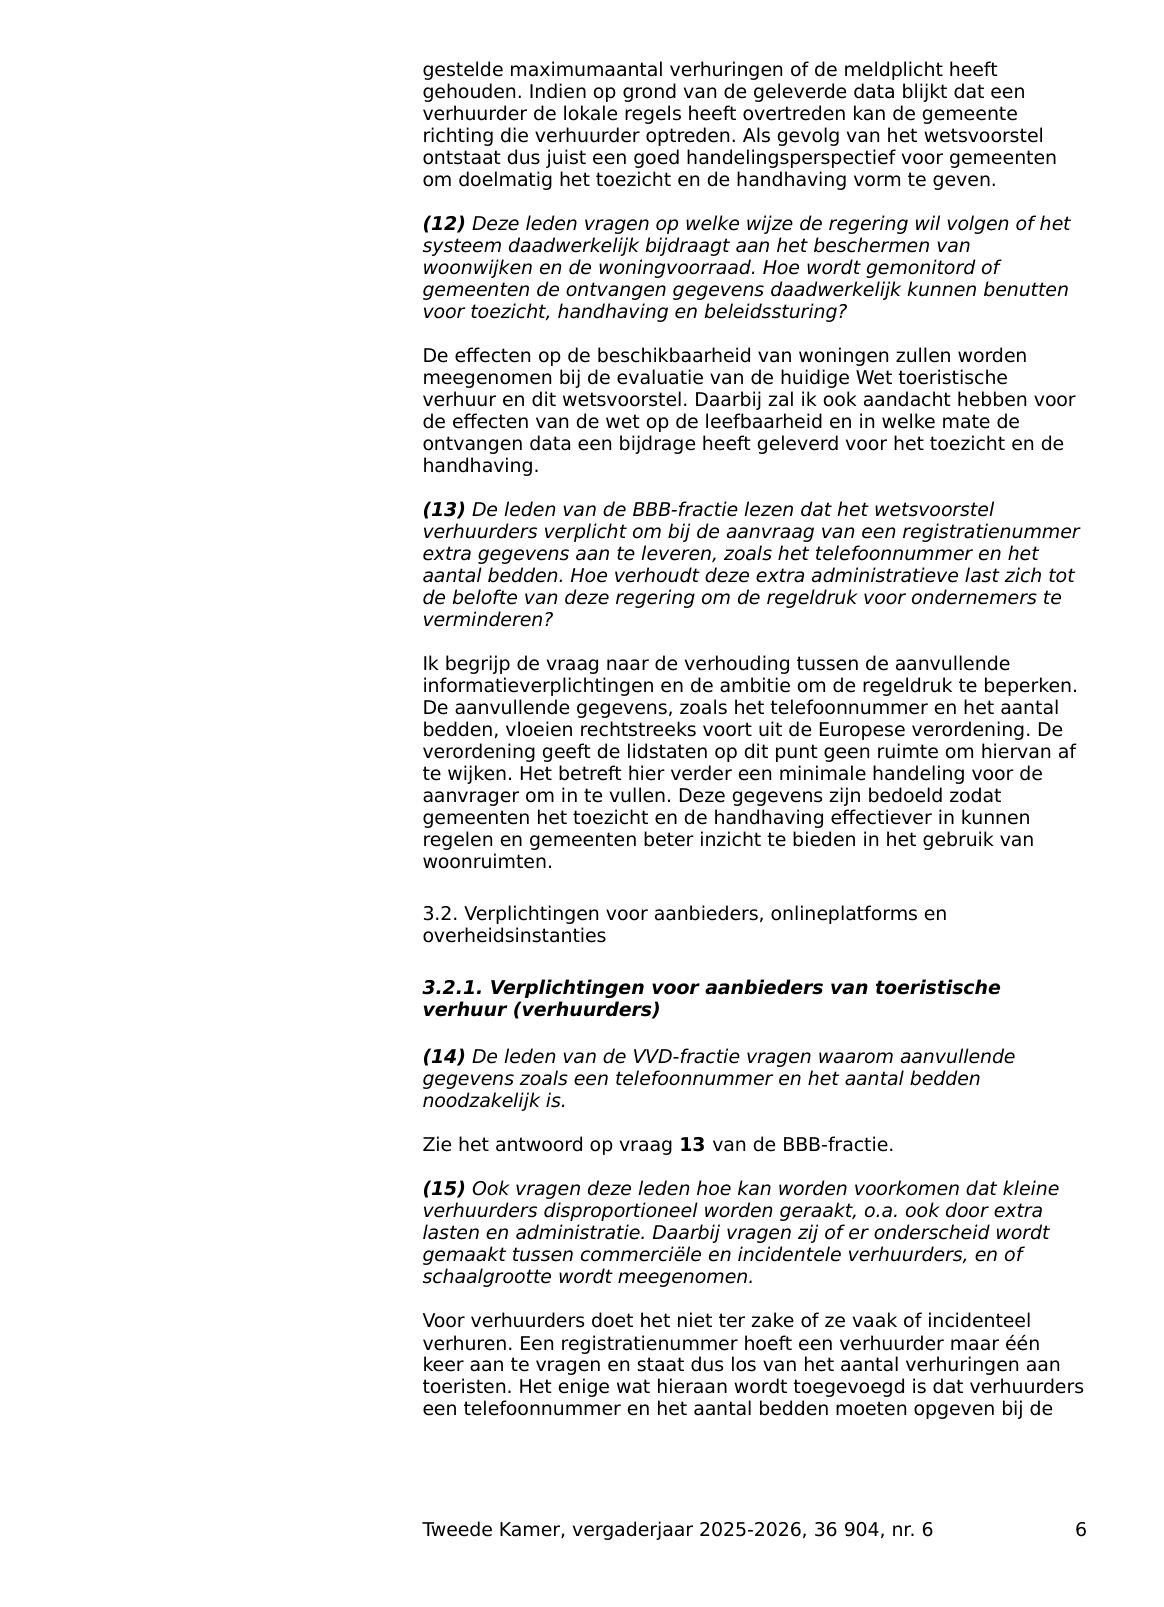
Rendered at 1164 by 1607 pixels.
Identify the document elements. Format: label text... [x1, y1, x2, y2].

text (13) De leden van de BBB-fractie lezen dat het wetsvoorstel verhuurders verplicht om bij de aanvraag van een registratienummer extra gegevens aan te leveren, zoals het telefoonnummer en het aantal bedden. Hoe verhoudt deze extra administratieve last zich tot de belofte van deze regering om de regeldruk voor ondernemers te verminderen? [422, 499, 1087, 631]
text Voor verhuurders doet het niet ter zake of ze vaak of incidenteel verhuren. Een registratienummer hoeft een verhuurder maar één keer aan te vragen en staat dus los van het aantal verhuringen aan toeristen. Het enige wat hieraan wordt toegevoegd is dat verhuurders een telefoonnummer en het aantal bedden moeten opgeven bij de [422, 1310, 1087, 1420]
text Ik begrijp de vraag naar de verhouding tussen de aanvullende informatieverplichtingen en de ambitie om de regeldruk te beperken. De aanvullende gegevens, zoals het telefoonnummer en het aantal bedden, vloeien rechtstreeks voort uit de Europese verordening. De verordening geeft de lidstaten op dit punt geen ruimte om hiervan af te wijken. Het betreft hier verder een minimale handeling voor de aanvrager om in te vullen. Deze gegevens zijn bedoeld zodat gemeenten het toezicht en de handhaving effectiever in kunnen regelen en gemeenten beter inzicht te bieden in het gebruik van woonruimten. [422, 653, 1087, 873]
subtitle 3.2. Verplichtingen voor aanbieders, onlineplatforms en overheidsinstanties [422, 903, 1087, 947]
text (15) Ook vragen deze leden hoe kan worden voorkomen dat kleine verhuurders disproportioneel worden geraakt, o.a. ook door extra lasten en administratie. Daarbij vragen zij of er onderscheid wordt gemaakt tussen commerciële en incidentele verhuurders, en of schaalgrootte wordt meegenomen. [422, 1178, 1087, 1288]
text (14) De leden van de VVD-fractie vragen waarom aanvullende gegevens zoals een telefoonnummer en het aantal bedden noodzakelijk is. [422, 1046, 1087, 1112]
text Zie het antwoord op vraag 13 van de BBB-fractie. [422, 1134, 1087, 1156]
text gestelde maximumaantal verhuringen of de meldplicht heeft gehouden. Indien op grond van de geleverde data blijkt dat een verhuurder de lokale regels heeft overtreden kan de gemeente richting die verhuurder optreden. Als gevolg van het wetsvoorstel ontstaat dus juist een goed handelingsperspectief voor gemeenten om doelmatig het toezicht en de handhaving vorm te geven. [422, 59, 1087, 191]
text De effecten op de beschikbaarheid van woningen zullen worden meegenomen bij de evaluatie van de huidige Wet toeristische verhuur en dit wetsvoorstel. Daarbij zal ik ook aandacht hebben voor de effecten van de wet op de leefbaarheid en in welke mate de ontvangen data een bijdrage heeft geleverd voor het toezicht en de handhaving. [422, 345, 1087, 477]
subtitle 3.2.1. Verplichtingen voor aanbieders van toeristische verhuur (verhuurders) [422, 977, 1087, 1021]
text (12) Deze leden vragen op welke wijze de regering wil volgen of het systeem daadwerkelijk bijdraagt aan het beschermen van woonwijken en de woningvoorraad. Hoe wordt gemonitord of gemeenten de ontvangen gegevens daadwerkelijk kunnen benutten voor toezicht, handhaving en beleidssturing? [422, 213, 1087, 323]
